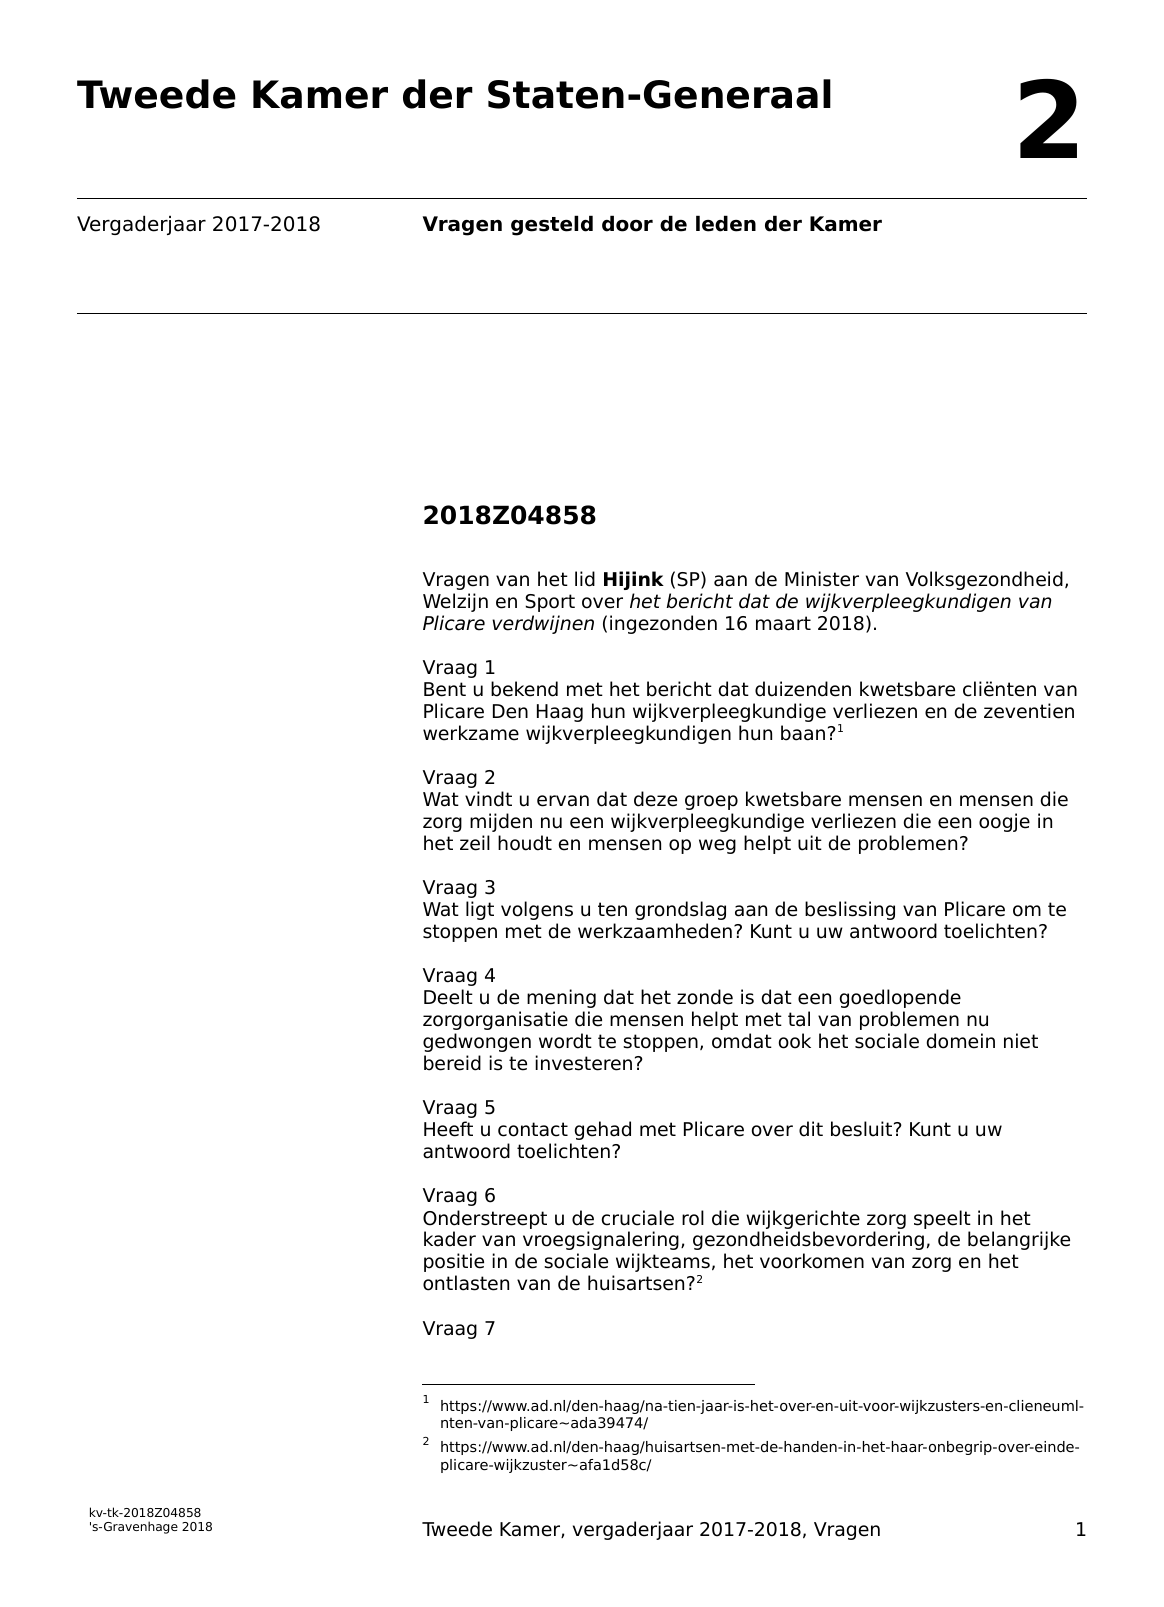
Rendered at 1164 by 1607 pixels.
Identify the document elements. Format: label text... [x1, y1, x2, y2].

text kv-tk-2018Z04858 [88, 1506, 323, 1520]
text https://www.ad.nl/den-haag/na-tien-jaar-is-het-over-en-uit-voor-wijkzusters-en-clieneuml-nten-van-plicare~ada39474/ [422, 1393, 1087, 1432]
text 2018Z04858 [422, 501, 1087, 531]
text Vraag 6 [422, 1185, 1087, 1207]
text Vraag 5 [422, 1097, 1087, 1119]
text Wat vindt u ervan dat deze groep kwetsbare mensen en mensen die zorg mijden nu een wijkverpleegkundige verliezen die een oogje in het zeil houdt en mensen op weg helpt uit de problemen? [422, 789, 1087, 855]
text Deelt u de mening dat het zonde is dat een goedlopende zorgorganisatie die mensen helpt met tal van problemen nu gedwongen wordt te stoppen, omdat ook het sociale domein niet bereid is te investeren? [422, 987, 1087, 1075]
text Wat ligt volgens u ten grondslag aan de beslissing van Plicare om te stoppen met de werkzaamheden? Kunt u uw antwoord toelichten? [422, 899, 1087, 943]
table_header Tweede Kamer der Staten-Generaal [77, 59, 886, 198]
text Vraag 3 [422, 877, 1087, 899]
table_header 2 [886, 59, 1087, 198]
text Vraag 7 [422, 1317, 1087, 1339]
text Vraag 2 [422, 767, 1087, 789]
text Vraag 4 [422, 965, 1087, 987]
text Heeft u contact gehad met Plicare over dit besluit? Kunt u uw antwoord toelichten? [422, 1119, 1087, 1163]
text Onderstreept u de cruciale rol die wijkgerichte zorg speelt in het kader van vroegsignalering, gezondheidsbevordering, de belangrijke positie in de sociale wijkteams, het voorkomen van zorg en het ontlasten van de huisartsen? [422, 1207, 1087, 1295]
table_cell Vergaderjaar 2017-2018 [77, 199, 422, 313]
text 's-Gravenhage 2018 [88, 1520, 323, 1534]
text Vraag 1 [422, 657, 1087, 679]
text Bent u bekend met het bericht dat duizenden kwetsbare cliënten van Plicare Den Haag hun wijkverpleegkundige verliezen en de zeventien werkzame wijkverpleegkundigen hun baan? [422, 679, 1087, 745]
text Vragen van het lid Hijink (SP) aan de Minister van Volksgezondheid, Welzijn en Sport over het bericht dat de wijkverpleegkundigen van Plicare verdwijnen (ingezonden 16 maart 2018). [422, 569, 1087, 635]
text https://www.ad.nl/den-haag/huisartsen-met-de-handen-in-het-haar-onbegrip-over-einde-plicare-wijkzuster~afa1d58c/ [422, 1435, 1087, 1474]
table_cell Vragen gesteld door de leden der Kamer [422, 199, 1087, 313]
